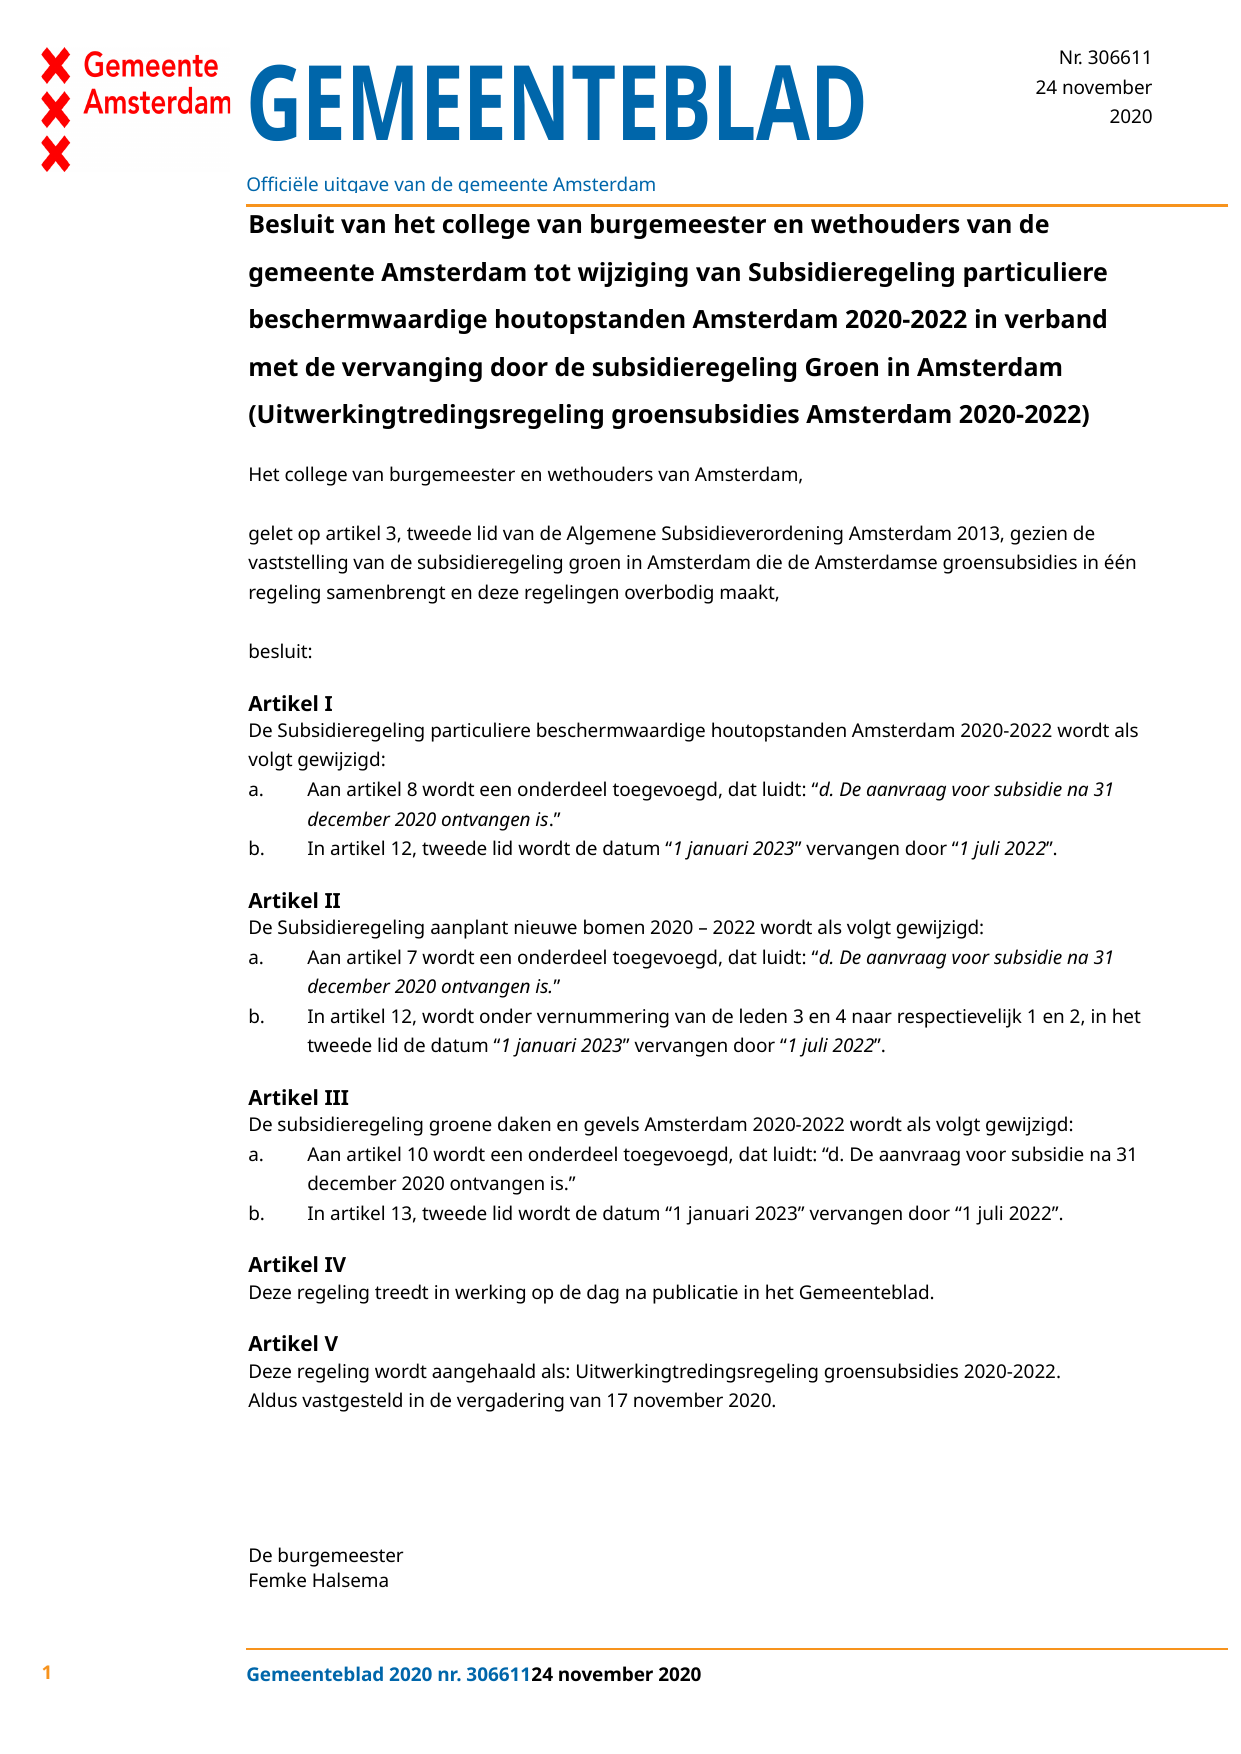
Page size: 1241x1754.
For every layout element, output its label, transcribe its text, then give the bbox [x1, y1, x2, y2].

text De Subsidieregeling aanplant nieuwe bomen 2020 – 2022 wordt als volgt gewijzigd: [248, 914, 1152, 940]
text Artikel III [248, 1083, 1152, 1111]
list In artikel 13, tweede lid wordt de datum “1 januari 2023” vervangen door “1 juli 2022”. [248, 1200, 1152, 1226]
list In artikel 12, wordt onder vernummering van de leden 3 en 4 naar respectievelijk 1 en 2, in het tweede lid de datum “1 januari 2023” vervangen door “1 juli 2022”. [248, 1003, 1152, 1058]
text Aldus vastgesteld in de vergadering van 17 november 2020. [248, 1387, 1152, 1413]
text De Subsidieregeling particuliere beschermwaardige houtopstanden Amsterdam 2020-2022 wordt als volgt gewijzigd: [248, 717, 1152, 772]
picture [41, 47, 231, 172]
text Het college van burgemeester en wethouders van Amsterdam, [248, 461, 1152, 486]
list Aan artikel 8 wordt een onderdeel toegevoegd, dat luidt: “d. De aanvraag voor subsidie na 31 december 2020 ontvangen is.” [248, 776, 1152, 832]
text De burgemeester [248, 1542, 1152, 1568]
list In artikel 12, tweede lid wordt de datum “1 januari 2023” vervangen door “1 juli 2022”. [248, 835, 1152, 861]
text Besluit van het college van burgemeester en wethouders van de gemeente Amsterdam tot wijziging van Subsidieregeling particuliere beschermwaardige houtopstanden Amsterdam 2020-2022 in verband met de vervanging door de subsidieregeling Groen in Amsterdam (Uitwerkingtredingsregeling groensubsidies Amsterdam 2020-2022) [248, 207, 1152, 431]
text Deze regeling treedt in werking op de dag na publicatie in het Gemeenteblad. [248, 1279, 1152, 1305]
text gelet op artikel 3, tweede lid van de Algemene Subsidieverordening Amsterdam 2013, gezien de vaststelling van de subsidieregeling groen in Amsterdam die de Amsterdamse groensubsidies in één regeling samenbrengt en deze regelingen overbodig maakt, [248, 520, 1152, 605]
text Femke Halsema [248, 1568, 1152, 1593]
list Aan artikel 10 wordt een onderdeel toegevoegd, dat luidt: “d. De aanvraag voor subsidie na 31 december 2020 ontvangen is.” [248, 1141, 1152, 1196]
text De subsidieregeling groene daken en gevels Amsterdam 2020-2022 wordt als volgt gewijzigd: [248, 1111, 1152, 1137]
text besluit: [248, 638, 1152, 664]
list Aan artikel 7 wordt een onderdeel toegevoegd, dat luidt: “d. De aanvraag voor subsidie na 31 december 2020 ontvangen is.” [248, 944, 1152, 999]
text Artikel V [248, 1329, 1152, 1358]
text Artikel II [248, 886, 1152, 914]
text Artikel I [248, 689, 1152, 717]
text Artikel IV [248, 1251, 1152, 1279]
text Deze regeling wordt aangehaald als: Uitwerkingtredingsregeling groensubsidies 2020-2022. [248, 1358, 1152, 1384]
